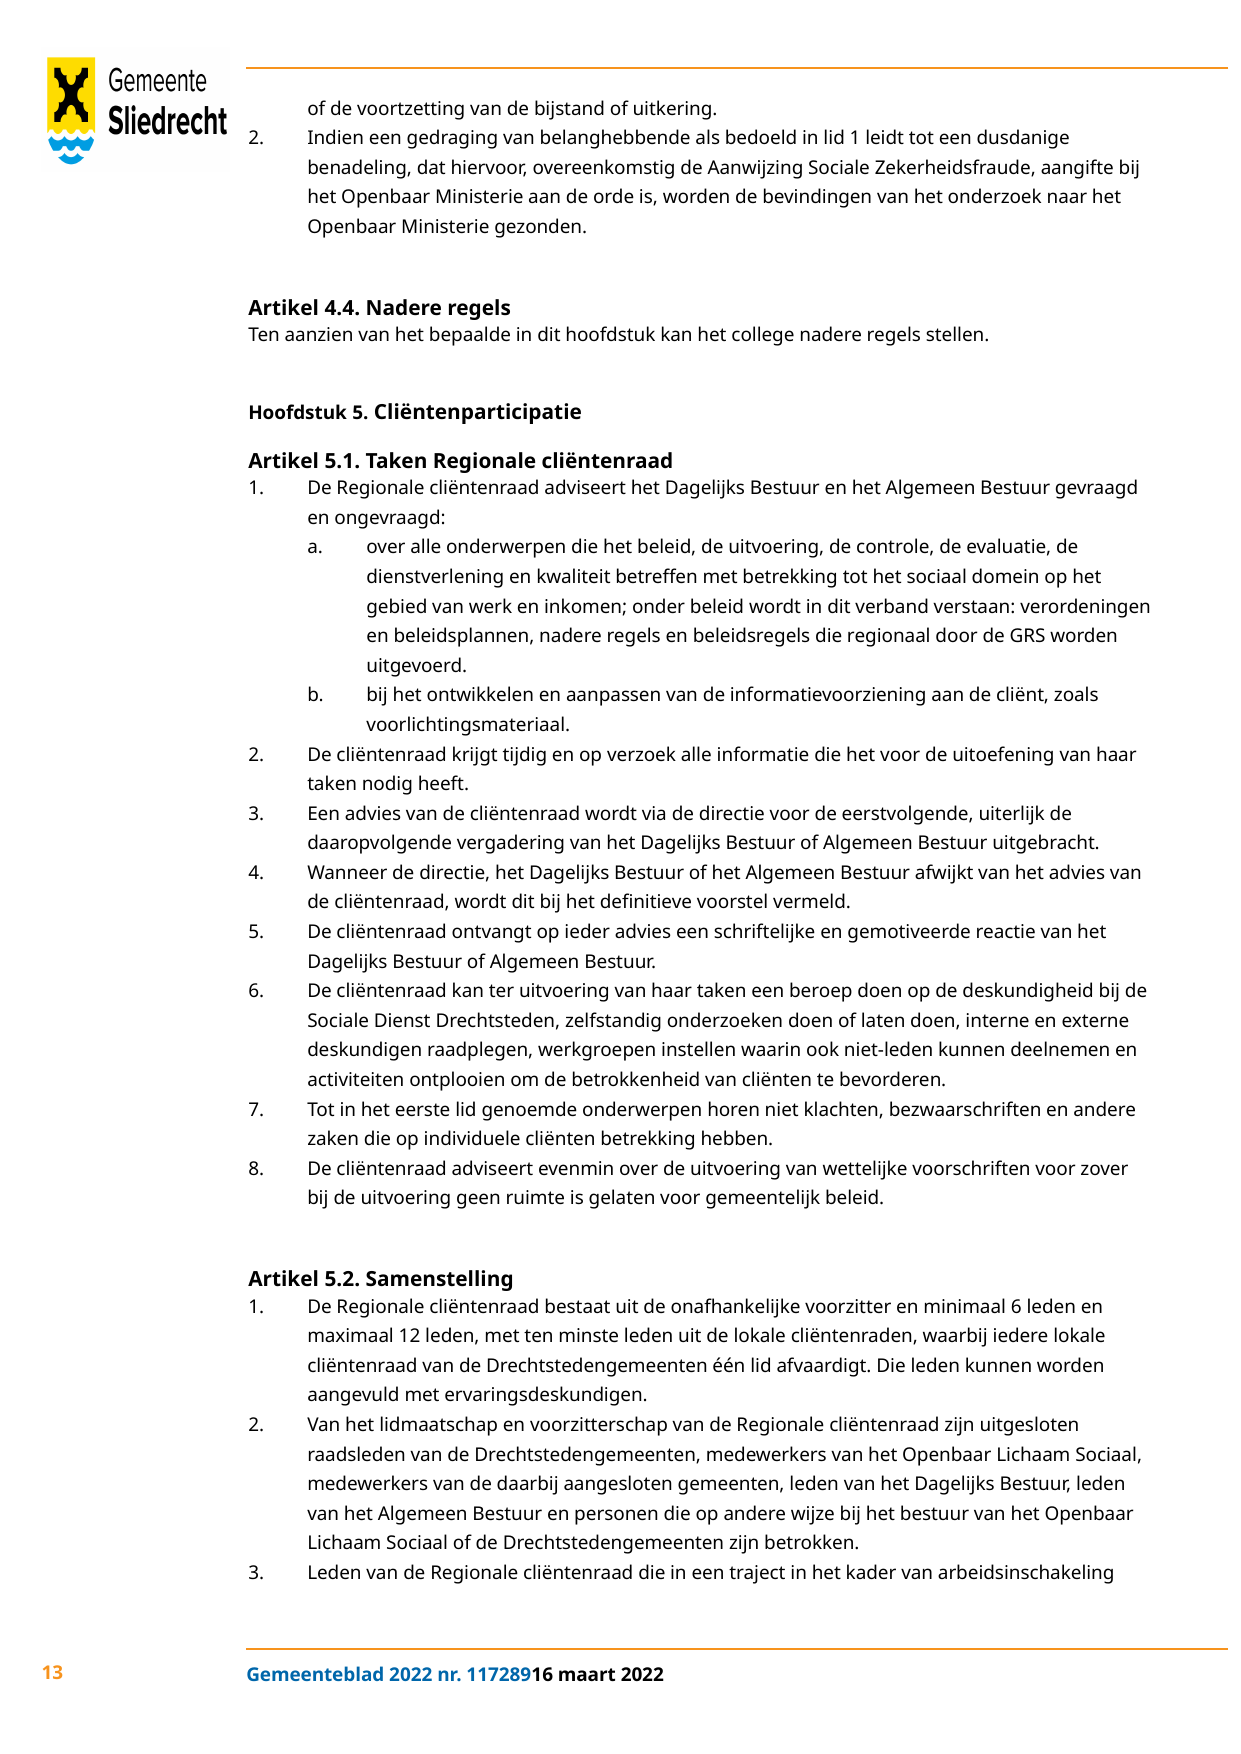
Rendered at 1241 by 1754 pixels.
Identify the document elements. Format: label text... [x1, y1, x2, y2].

list De cliëntenraad ontvangt op ieder advies een schriftelijke en gemotiveerde reactie van het Dagelijks Bestuur of Algemeen Bestuur. [248, 918, 1152, 973]
picture [41, 47, 231, 172]
list De cliëntenraad kan ter uitvoering van haar taken een beroep doen op de deskundigheid bij de Sociale Dienst Drechtsteden, zelfstandig onderzoeken doen of laten doen, interne en externe deskundigen raadplegen, werkgroepen instellen waarin ook niet-leden kunnen deelnemen en activiteiten ontplooien om de betrokkenheid van cliënten te bevorderen. [248, 977, 1152, 1092]
list of de voortzetting van de bijstand of uitkering. [248, 95, 1152, 121]
list Wanneer de directie, het Dagelijks Bestuur of het Algemeen Bestuur afwijkt van het advies van de cliëntenraad, wordt dit bij het definitieve voorstel vermeld. [248, 859, 1152, 914]
list Leden van de Regionale cliëntenraad die in een traject in het kader van arbeidsinschakeling [248, 1559, 1152, 1585]
text Artikel 5.2. Samenstelling [248, 1264, 1152, 1293]
list Tot in het eerste lid genoemde onderwerpen horen niet klachten, bezwaarschriften en andere zaken die op individuele cliënten betrekking hebben. [248, 1096, 1152, 1151]
list Indien een gedraging van belanghebbende als bedoeld in lid 1 leidt tot een dusdanige benadeling, dat hiervoor, overeenkomstig de Aanwijzing Sociale Zekerheidsfraude, aangifte bij het Openbaar Ministerie aan de orde is, worden de bevindingen van het onderzoek naar het Openbaar Ministerie gezonden. [248, 124, 1152, 239]
list De Regionale cliëntenraad bestaat uit de onafhankelijke voorzitter en minimaal 6 leden en maximaal 12 leden, met ten minste leden uit de lokale cliëntenraden, waarbij iedere lokale cliëntenraad van de Drechtstedengemeenten één lid afvaardigt. Die leden kunnen worden aangevuld met ervaringsdeskundigen. [248, 1293, 1152, 1407]
list Een advies van de cliëntenraad wordt via de directie voor de eerstvolgende, uiterlijk de daaropvolgende vergadering van het Dagelijks Bestuur of Algemeen Bestuur uitgebracht. [248, 800, 1152, 855]
list bij het ontwikkelen en aanpassen van de informatievoorziening aan de cliënt, zoals voorlichtingsmateriaal. [307, 682, 1152, 737]
list De cliëntenraad adviseert evenmin over de uitvoering van wettelijke voorschriften voor zover bij de uitvoering geen ruimte is gelaten voor gemeentelijk beleid. [248, 1155, 1152, 1210]
list over alle onderwerpen die het beleid, de uitvoering, de controle, de evaluatie, de dienstverlening en kwaliteit betreffen met betrekking tot het sociaal domein op het gebied van werk en inkomen; onder beleid wordt in dit verband verstaan: verordeningen en beleidsplannen, nadere regels en beleidsregels die regionaal door de GRS worden uitgevoerd. [307, 534, 1152, 678]
text Ten aanzien van het bepaalde in dit hoofdstuk kan het college nadere regels stellen. [248, 322, 1152, 347]
list Van het lidmaatschap en voorzitterschap van de Regionale cliëntenraad zijn uitgesloten raadsleden van de Drechtstedengemeenten, medewerkers van het Openbaar Lichaam Sociaal, medewerkers van de daarbij aangesloten gemeenten, leden van het Dagelijks Bestuur, leden van het Algemeen Bestuur en personen die op andere wijze bij het bestuur van het Openbaar Lichaam Sociaal of de Drechtstedengemeenten zijn betrokken. [248, 1411, 1152, 1555]
text Hoofdstuk 5. Cliëntenparticipatie [248, 397, 1152, 425]
text Artikel 5.1. Taken Regionale cliëntenraad [248, 446, 1152, 474]
list De Regionale cliëntenraad adviseert het Dagelijks Bestuur en het Algemeen Bestuur gevraagd en ongevraagd: [248, 474, 1152, 530]
text Artikel 4.4. Nadere regels [248, 293, 1152, 322]
list De cliëntenraad krijgt tijdig en op verzoek alle informatie die het voor de uitoefening van haar taken nodig heeft. [248, 741, 1152, 796]
